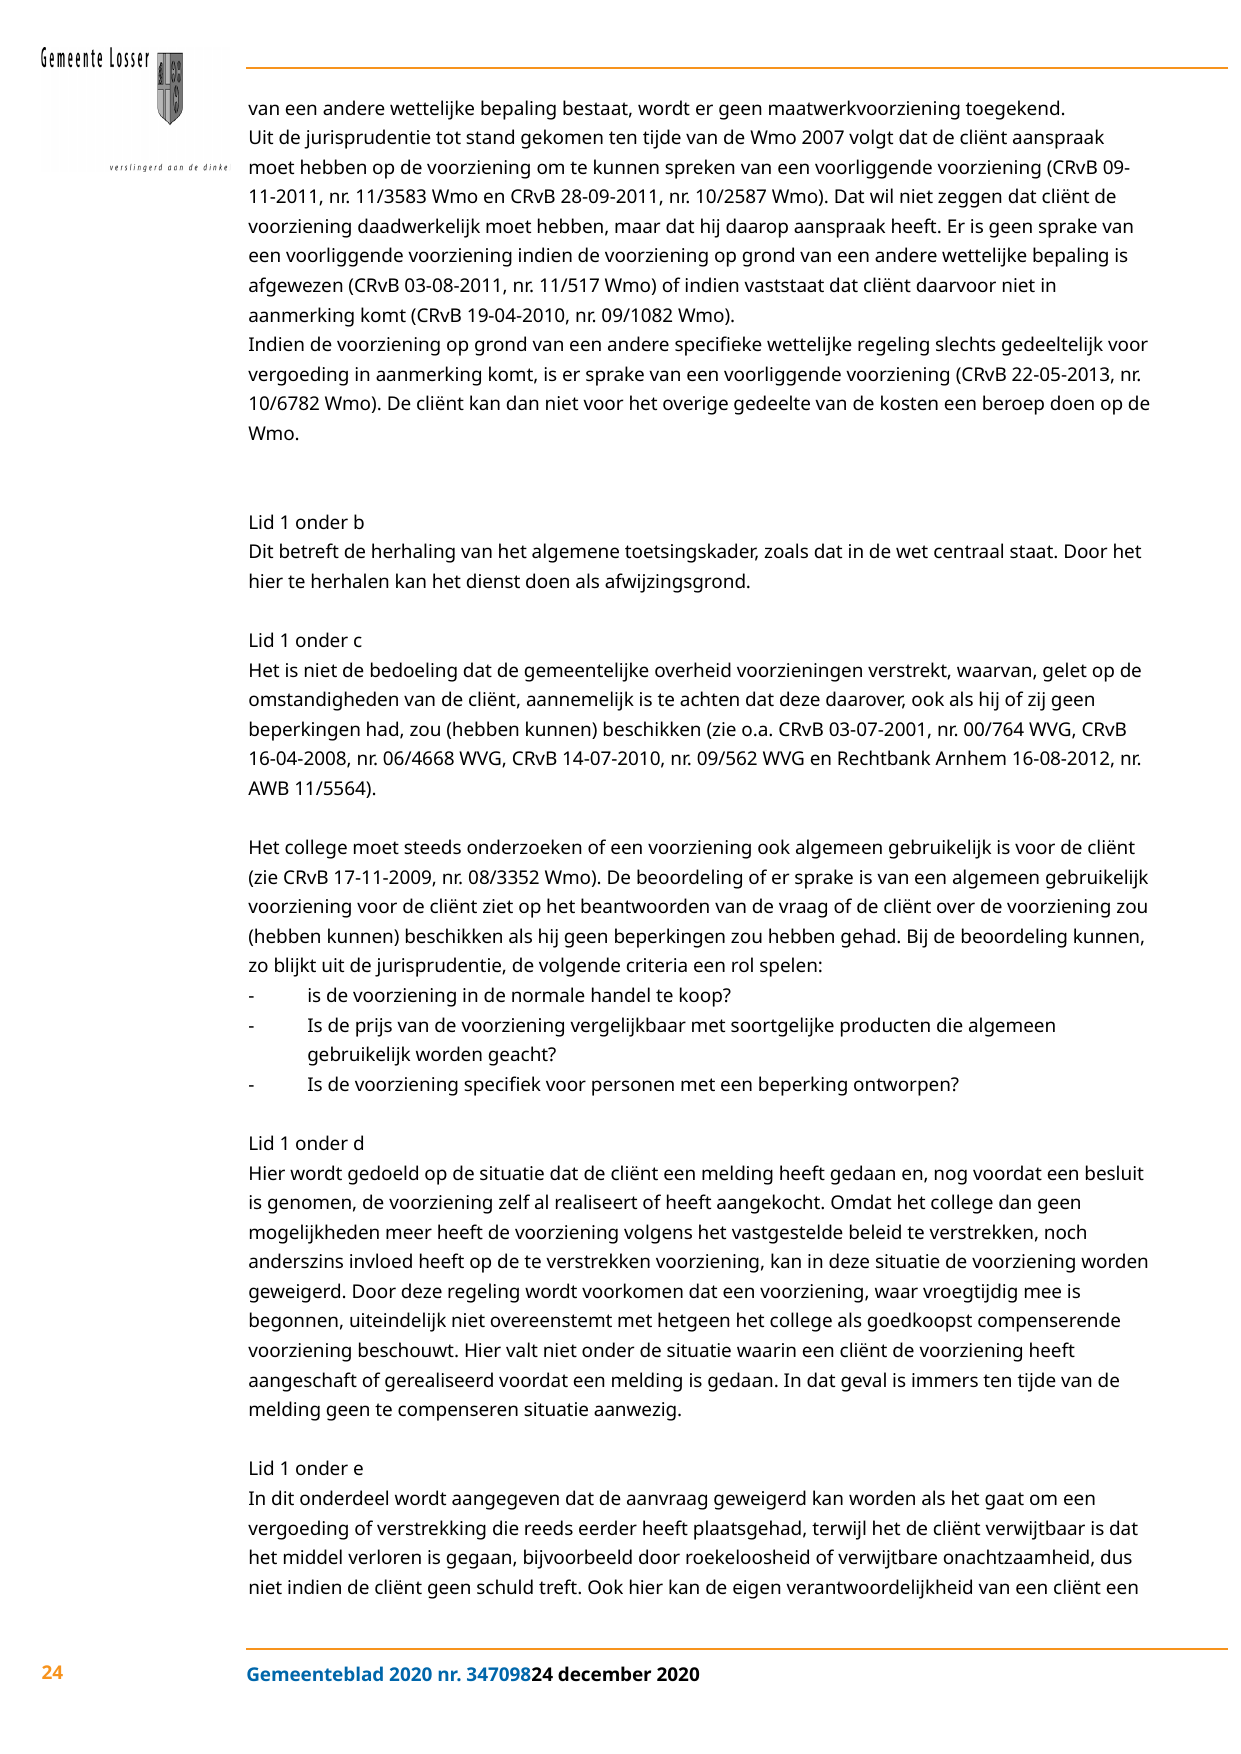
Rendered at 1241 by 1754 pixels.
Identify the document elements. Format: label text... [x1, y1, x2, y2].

text Het is niet de bedoeling dat de gemeentelijke overheid voorzieningen verstrekt, waarvan, gelet op de omstandigheden van de cliënt, aannemelijk is te achten dat deze daarover, ook als hij of zij geen beperkingen had, zou (hebben kunnen) beschikken (zie o.a. CRvB 03-07-2001, nr. 00/764 WVG, CRvB 16-04-2008, nr. 06/4668 WVG, CRvB 14-07-2010, nr. 09/562 WVG en Rechtbank Arnhem 16-08-2012, nr. AWB 11/5564). [248, 657, 1152, 801]
text Lid 1 onder e [248, 1456, 1152, 1481]
text Lid 1 onder c [248, 627, 1152, 653]
text Uit de jurisprudentie tot stand gekomen ten tijde van de Wmo 2007 volgt dat de cliënt aanspraak moet hebben op de voorziening om te kunnen spreken van een voorliggende voorziening (CRvB 09-11-2011, nr. 11/3583 Wmo en CRvB 28-09-2011, nr. 10/2587 Wmo). Dat wil niet zeggen dat cliënt de voorziening daadwerkelijk moet hebben, maar dat hij daarop aanspraak heeft. Er is geen sprake van een voorliggende voorziening indien de voorziening op grond van een andere wettelijke bepaling is afgewezen (CRvB 03-08-2011, nr. 11/517 Wmo) of indien vaststaat dat cliënt daarvoor niet in aanmerking komt (CRvB 19-04-2010, nr. 09/1082 Wmo). [248, 124, 1152, 328]
text Het college moet steeds onderzoeken of een voorziening ook algemeen gebruikelijk is voor de cliënt (zie CRvB 17-11-2009, nr. 08/3352 Wmo). De beoordeling of er sprake is van een algemeen gebruikelijk voorziening voor de cliënt ziet op het beantwoorden van de vraag of de cliënt over de voorziening zou (hebben kunnen) beschikken als hij geen beperkingen zou hebben gehad. Bij de beoordeling kunnen, zo blijkt uit de jurisprudentie, de volgende criteria een rol spelen: [248, 834, 1152, 978]
text In dit onderdeel wordt aangegeven dat de aanvraag geweigerd kan worden als het gaat om een vergoeding of verstrekking die reeds eerder heeft plaatsgehad, terwijl het de cliënt verwijtbaar is dat het middel verloren is gegaan, bijvoorbeeld door roekeloosheid of verwijtbare onachtzaamheid, dus niet indien de cliënt geen schuld treft. Ook hier kan de eigen verantwoordelijkheid van een cliënt een [248, 1485, 1152, 1600]
picture [41, 47, 231, 172]
list is de voorziening in de normale handel te koop? [248, 982, 1152, 1008]
list Is de prijs van de voorziening vergelijkbaar met soortgelijke producten die algemeen gebruikelijk worden geacht? [248, 1012, 1152, 1067]
text Indien de voorziening op grond van een andere specifieke wettelijke regeling slechts gedeeltelijk voor vergoeding in aanmerking komt, is er sprake van een voorliggende voorziening (CRvB 22-05-2013, nr. 10/6782 Wmo). De cliënt kan dan niet voor het overige gedeelte van de kosten een beroep doen op de Wmo. [248, 331, 1152, 446]
text Dit betreft de herhaling van het algemene toetsingskader, zoals dat in de wet centraal staat. Door het hier te herhalen kan het dienst doen als afwijzingsgrond. [248, 538, 1152, 594]
text Hier wordt gedoeld op de situatie dat de cliënt een melding heeft gedaan en, nog voordat een besluit is genomen, de voorziening zelf al realiseert of heeft aangekocht. Omdat het college dan geen mogelijkheden meer heeft de voorziening volgens het vastgestelde beleid te verstrekken, noch anderszins invloed heeft op de te verstrekken voorziening, kan in deze situatie de voorziening worden geweigerd. Door deze regeling wordt voorkomen dat een voorziening, waar vroegtijdig mee is begonnen, uiteindelijk niet overeenstemt met hetgeen het college als goedkoopst compenserende voorziening beschouwt. Hier valt niet onder de situatie waarin een cliënt de voorziening heeft aangeschaft of gerealiseerd voordat een melding is gedaan. In dat geval is immers ten tijde van de melding geen te compenseren situatie aanwezig. [248, 1160, 1152, 1422]
list Is de voorziening specifiek voor personen met een beperking ontworpen? [248, 1071, 1152, 1097]
text van een andere wettelijke bepaling bestaat, wordt er geen maatwerkvoorziening toegekend. [248, 95, 1152, 121]
text Lid 1 onder b [248, 509, 1152, 535]
text Lid 1 onder d [248, 1130, 1152, 1156]
